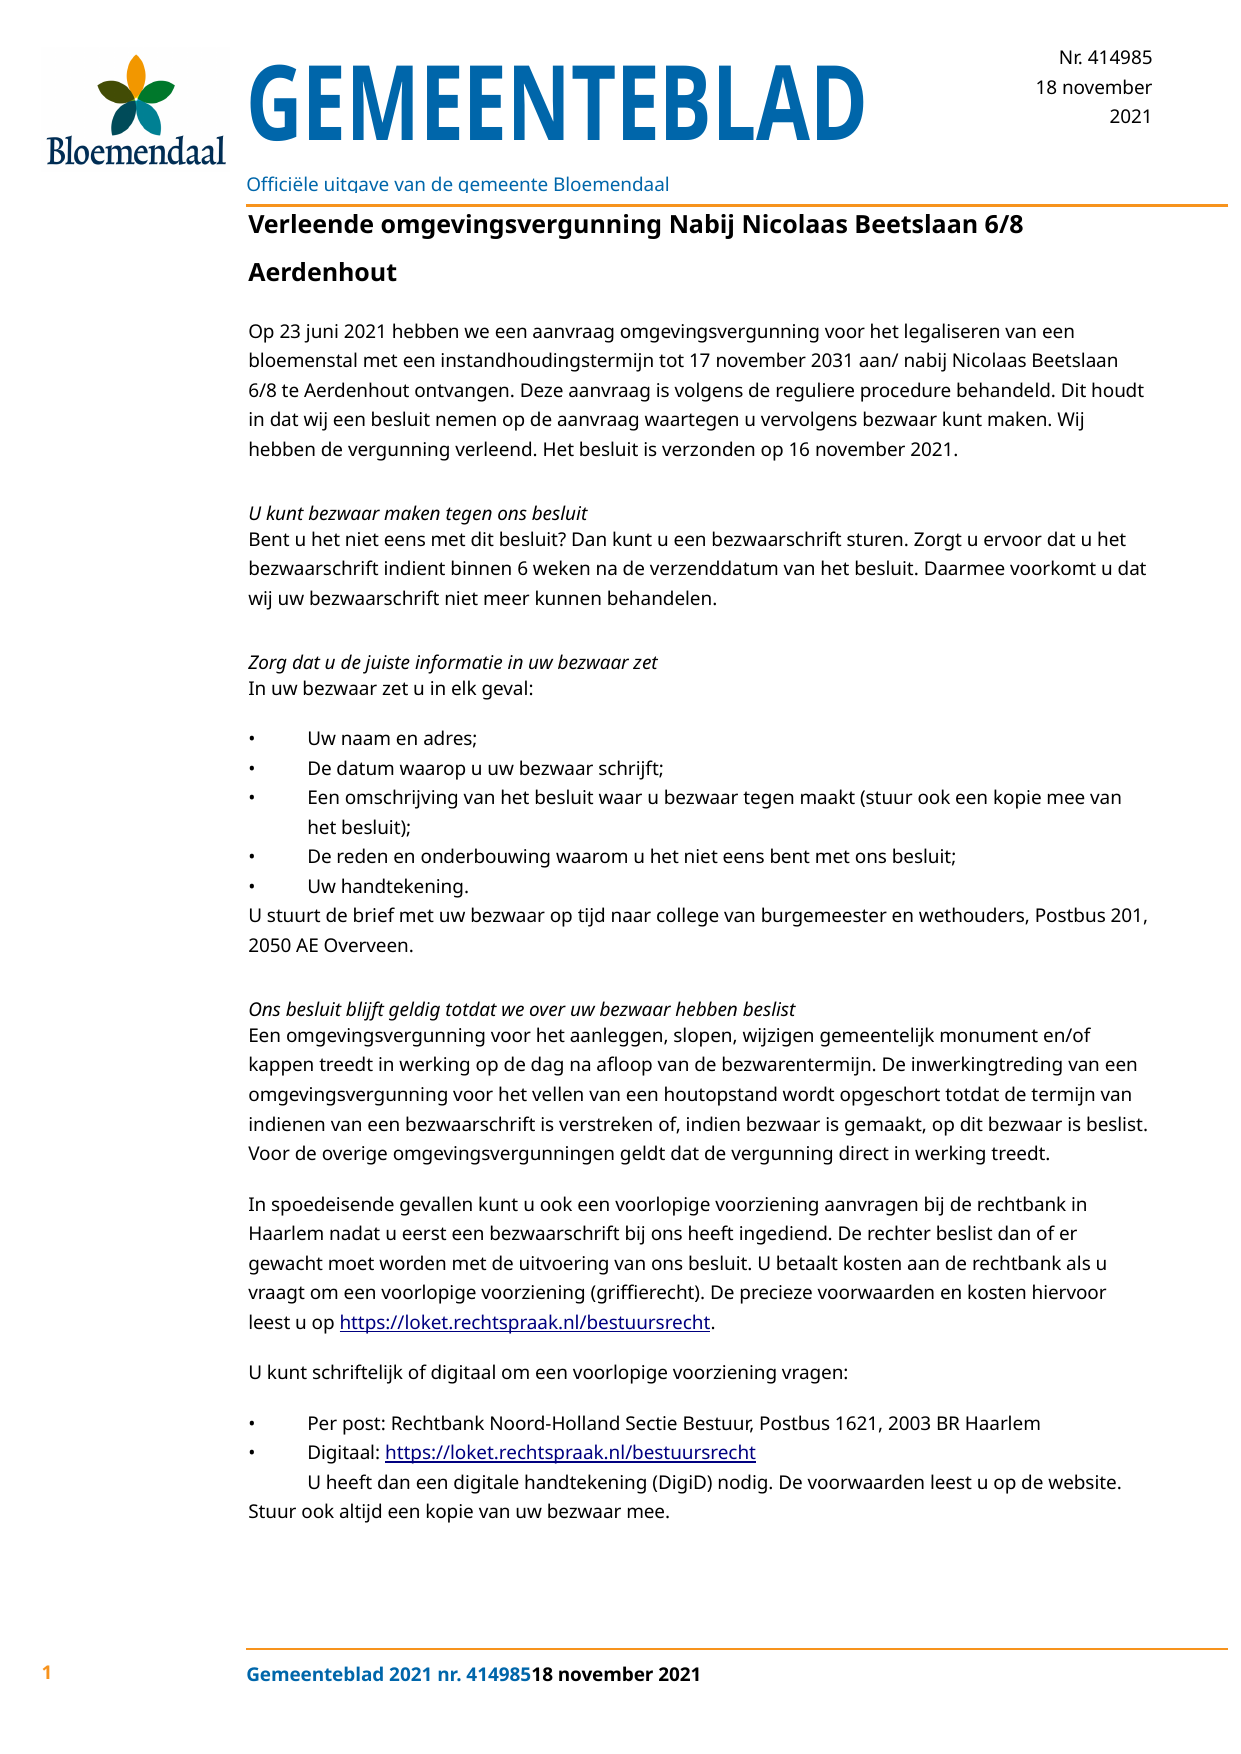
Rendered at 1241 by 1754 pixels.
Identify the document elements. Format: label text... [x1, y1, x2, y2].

text Op 23 juni 2021 hebben we een aanvraag omgevingsvergunning voor het legaliseren van een bloemenstal met een instandhoudingstermijn tot 17 november 2031 aan/ nabij Nicolaas Beetslaan 6/8 te Aerdenhout ontvangen. Deze aanvraag is volgens de reguliere procedure behandeld. Dit houdt in dat wij een besluit nemen op de aanvraag waartegen u vervolgens bezwaar kunt maken. Wij hebben de vergunning verleend. Het besluit is verzonden op 16 november 2021. [248, 318, 1152, 462]
text Zorg dat u de juiste informatie in uw bezwaar zet [248, 649, 1152, 675]
text U stuurt de brief met uw bezwaar op tijd naar college van burgemeester en wethouders, Postbus 201, 2050 AE Overveen. [248, 903, 1152, 958]
list Uw naam en adres; [248, 725, 1152, 751]
list De datum waarop u uw bezwaar schrijft; [248, 755, 1152, 781]
text U kunt schriftelijk of digitaal om een voorlopige voorziening vragen: [248, 1359, 1152, 1385]
list U heeft dan een digitale handtekening (DigiD) nodig. De voorwaarden leest u op de website. [248, 1469, 1152, 1495]
text In uw bezwaar zet u in elk geval: [248, 675, 1152, 701]
list Digitaal: https://loket.rechtspraak.nl/bestuursrecht [248, 1439, 1152, 1465]
text Een omgevingsvergunning voor het aanleggen, slopen, wijzigen gemeentelijk monument en/of kappen treedt in werking op de dag na afloop van de bezwarentermijn. De inwerkingtreding van een omgevingsvergunning voor het vellen van een houtopstand wordt opgeschort totdat de termijn van indienen van een bezwaarschrift is verstreken of, indien bezwaar is gemaakt, op dit bezwaar is beslist. Voor de overige omgevingsvergunningen geldt dat de vergunning direct in werking treedt. [248, 1022, 1152, 1166]
text Stuur ook altijd een kopie van uw bezwaar mee. [248, 1499, 1152, 1524]
list Uw handtekening. [248, 873, 1152, 899]
list De reden en onderbouwing waarom u het niet eens bent met ons besluit; [248, 843, 1152, 869]
text Ons besluit blijft geldig totdat we over uw bezwaar hebben beslist [248, 996, 1152, 1022]
list Een omschrijving van het besluit waar u bezwaar tegen maakt (stuur ook een kopie mee van het besluit); [248, 784, 1152, 840]
list Per post: Rechtbank Noord-Holland Sectie Bestuur, Postbus 1621, 2003 BR Haarlem [248, 1410, 1152, 1436]
text Bent u het niet eens met dit besluit? Dan kunt u een bezwaarschrift sturen. Zorgt u ervoor dat u het bezwaarschrift indient binnen 6 weken na de verzenddatum van het besluit. Daarmee voorkomt u dat wij uw bezwaarschrift niet meer kunnen behandelen. [248, 526, 1152, 611]
text Verleende omgevingsvergunning Nabij Nicolaas Beetslaan 6/8 Aerdenhout [248, 207, 1152, 288]
text In spoedeisende gevallen kunt u ook een voorlopige voorziening aanvragen bij de rechtbank in Haarlem nadat u eerst een bezwaarschrift bij ons heeft ingediend. De rechter beslist dan of er gewacht moet worden met de uitvoering van ons besluit. U betaalt kosten aan de rechtbank als u vraagt om een voorlopige voorziening (griffierecht). De precieze voorwaarden en kosten hiervoor leest u op https://loket.rechtspraak.nl/bestuursrecht. [248, 1191, 1152, 1335]
text U kunt bezwaar maken tegen ons besluit [248, 500, 1152, 526]
picture [41, 47, 231, 172]
